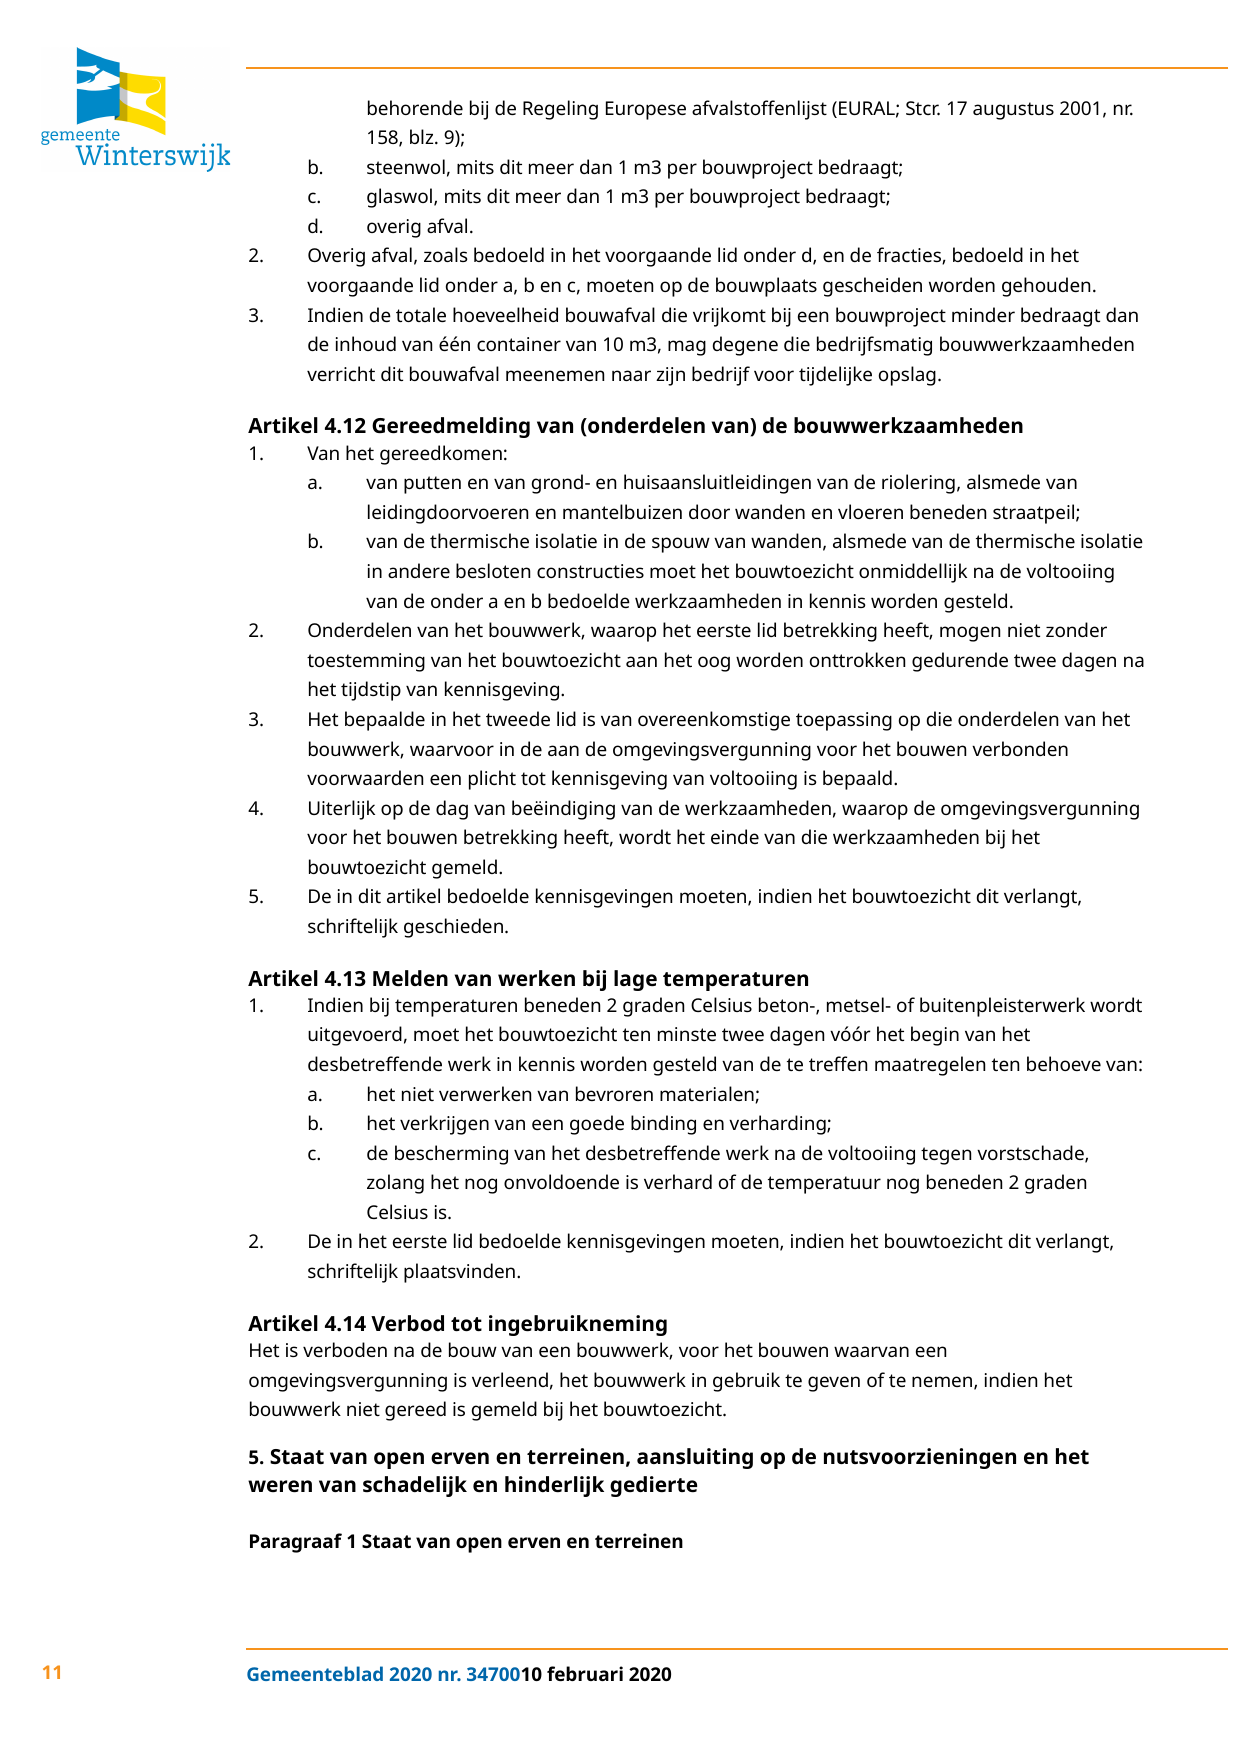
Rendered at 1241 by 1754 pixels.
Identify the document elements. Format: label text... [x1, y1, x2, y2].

list De in dit artikel bedoelde kennisgevingen moeten, indien het bouwtoezicht dit verlangt, schriftelijk geschieden. [248, 884, 1152, 939]
list Uiterlijk op de dag van beëindiging van de werkzaamheden, waarop de omgevingsvergunning voor het bouwen betrekking heeft, wordt het einde van die werkzaamheden bij het bouwtoezicht gemeld. [248, 795, 1152, 880]
list de bescherming van het desbetreffende werk na de voltooiing tegen vorstschade, zolang het nog onvoldoende is verhard of de temperatuur nog beneden 2 graden Celsius is. [307, 1140, 1152, 1225]
list glaswol, mits dit meer dan 1 m3 per bouwproject bedraagt; [307, 183, 1152, 209]
list overig afval. [307, 213, 1152, 239]
list Indien de totale hoeveelheid bouwafval die vrijkomt bij een bouwproject minder bedraagt dan de inhoud van één container van 10 m3, mag degene die bedrijfsmatig bouwwerkzaamheden verricht dit bouwafval meenemen naar zijn bedrijf voor tijdelijke opslag. [248, 302, 1152, 387]
list van putten en van grond- en huisaansluitleidingen van de riolering, alsmede van leidingdoorvoeren en mantelbuizen door wanden en vloeren beneden straatpeil; [307, 469, 1152, 525]
list het verkrijgen van een goede binding en verharding; [307, 1110, 1152, 1136]
text Artikel 4.12 Gereedmelding van (onderdelen van) de bouwwerkzaamheden [248, 411, 1152, 440]
list De in het eerste lid bedoelde kennisgevingen moeten, indien het bouwtoezicht dit verlangt, schriftelijk plaatsvinden. [248, 1229, 1152, 1284]
text 5. Staat van open erven en terreinen, aansluiting op de nutsvoorzieningen en het weren van schadelijk en hinderlijk gedierte [248, 1442, 1152, 1499]
text Paragraaf 1 Staat van open erven en terreinen [248, 1528, 1152, 1554]
list Van het gereedkomen: [248, 440, 1152, 466]
list Indien bij temperaturen beneden 2 graden Celsius beton-, metsel- of buitenpleisterwerk wordt uitgevoerd, moet het bouwtoezicht ten minste twee dagen vóór het begin van het desbetreffende werk in kennis worden gesteld van de te treffen maatregelen ten behoeve van: [248, 992, 1152, 1077]
list Het bepaalde in het tweede lid is van overeenkomstige toepassing op die onderdelen van het bouwwerk, waarvoor in de aan de omgevingsvergunning voor het bouwen verbonden voorwaarden een plicht tot kennisgeving van voltooiing is bepaald. [248, 706, 1152, 791]
list Onderdelen van het bouwwerk, waarop het eerste lid betrekking heeft, mogen niet zonder toestemming van het bouwtoezicht aan het oog worden onttrokken gedurende twee dagen na het tijdstip van kennisgeving. [248, 617, 1152, 702]
list Overig afval, zoals bedoeld in het voorgaande lid onder d, en de fracties, bedoeld in het voorgaande lid onder a, b en c, moeten op de bouwplaats gescheiden worden gehouden. [248, 243, 1152, 298]
list van de thermische isolatie in de spouw van wanden, alsmede van de thermische isolatie in andere besloten constructies moet het bouwtoezicht onmiddellijk na de voltooiing van de onder a en b bedoelde werkzaamheden in kennis worden gesteld. [307, 529, 1152, 613]
picture [225, 153, 231, 162]
text Het is verboden na de bouw van een bouwwerk, voor het bouwen waarvan een omgevingsvergunning is verleend, het bouwwerk in gebruik te geven of te nemen, indien het bouwwerk niet gereed is gemeld bij het bouwtoezicht. [248, 1337, 1152, 1422]
text Artikel 4.13 Melden van werken bij lage temperaturen [248, 964, 1152, 992]
picture [41, 47, 231, 172]
list steenwol, mits dit meer dan 1 m3 per bouwproject bedraagt; [307, 154, 1152, 180]
text Artikel 4.14 Verbod tot ingebruikneming [248, 1309, 1152, 1337]
list het niet verwerken van bevroren materialen; [307, 1081, 1152, 1107]
list behorende bij de Regeling Europese afvalstoffenlijst (EURAL; Stcr. 17 augustus 2001, nr. 158, blz. 9); [307, 95, 1152, 150]
